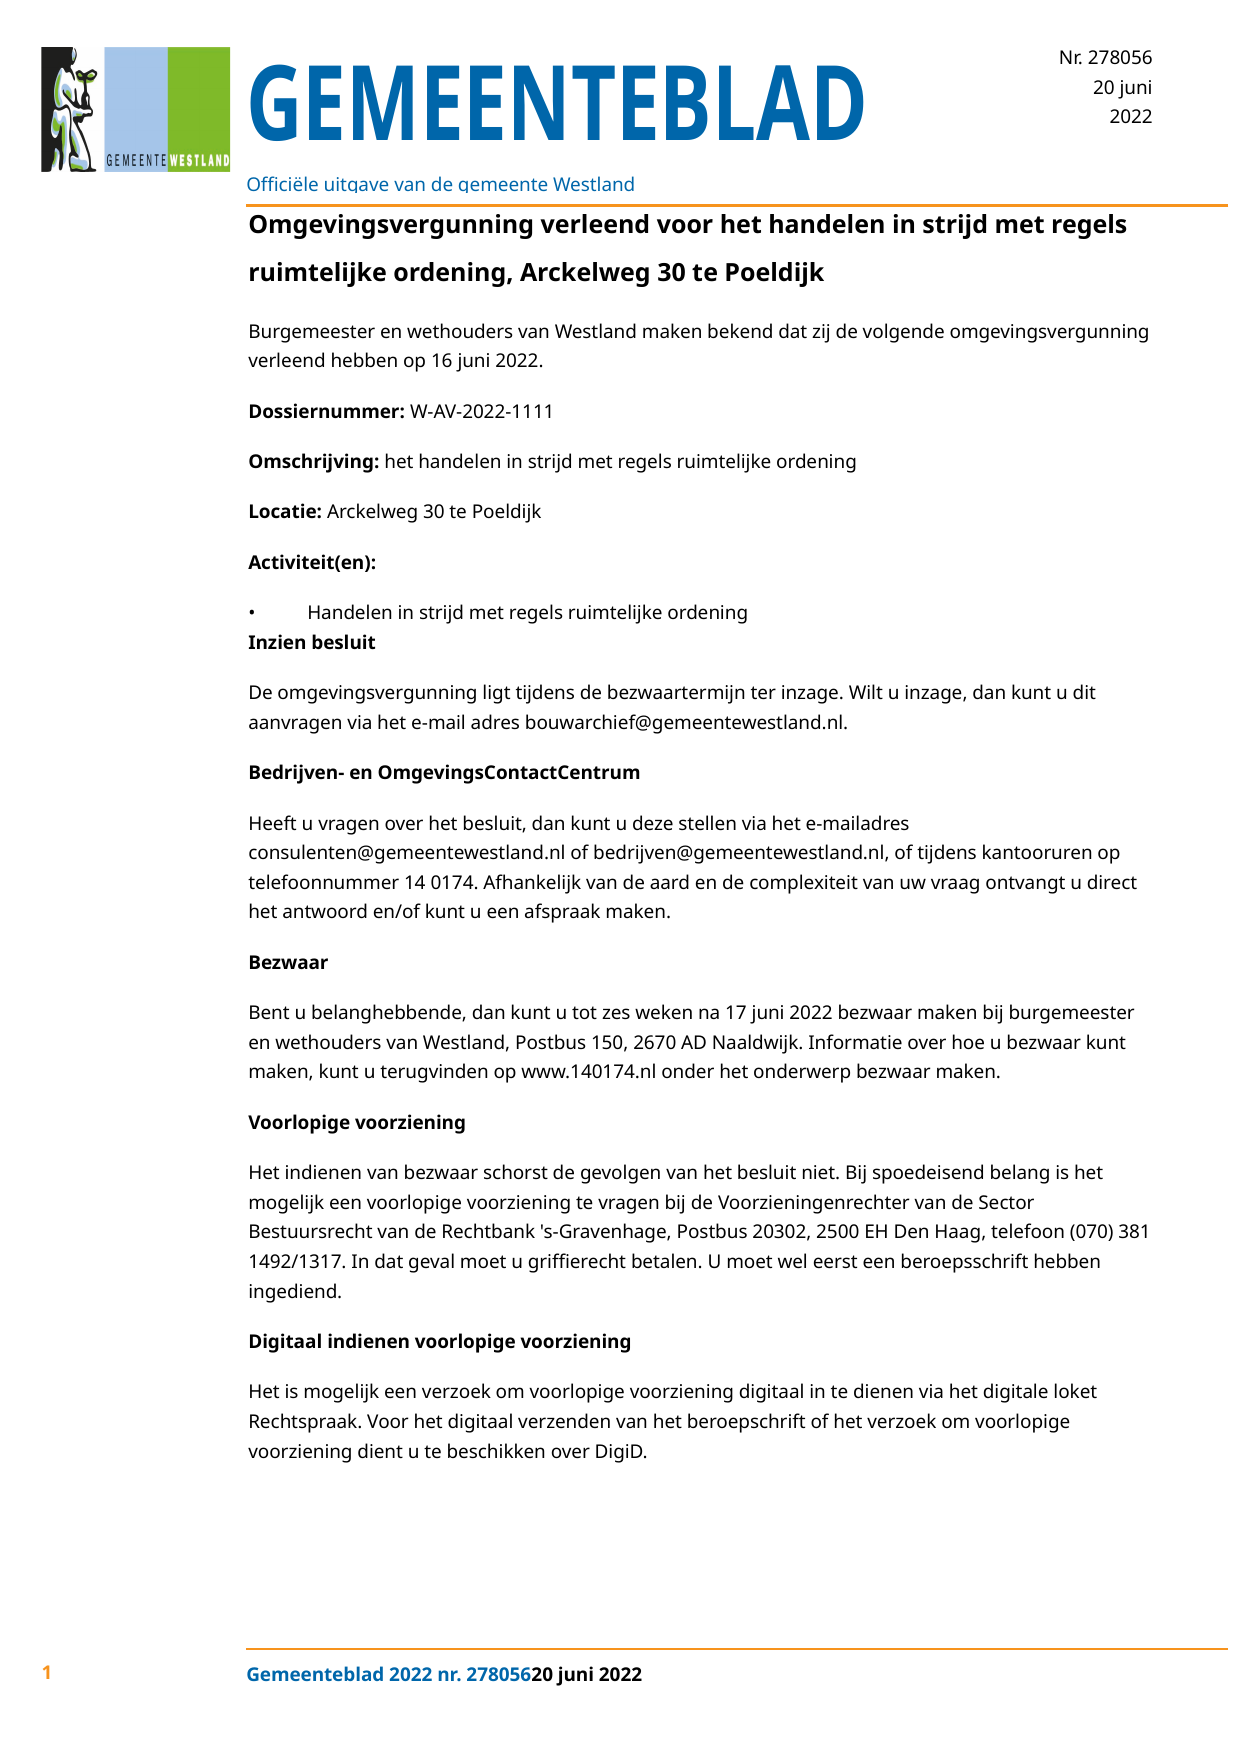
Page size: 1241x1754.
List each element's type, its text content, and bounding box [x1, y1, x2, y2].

text Omschrijving: het handelen in strijd met regels ruimtelijke ordening [248, 448, 1152, 474]
text Inzien besluit [248, 629, 1152, 655]
text Het indienen van bezwaar schorst de gevolgen van het besluit niet. Bij spoedeisend belang is het mogelijk een voorlopige voorziening te vragen bij de Voorzieningenrechter van de Sector Bestuursrecht van de Rechtbank 's-Gravenhage, Postbus 20302, 2500 EH Den Haag, telefoon (070) 381 1492/1317. In dat geval moet u griffierecht betalen. U moet wel eerst een beroepsschrift hebben ingediend. [248, 1159, 1152, 1304]
text Digitaal indienen voorlopige voorziening [248, 1328, 1152, 1354]
list Handelen in strijd met regels ruimtelijke ordening [248, 599, 1152, 625]
text Activiteit(en): [248, 549, 1152, 575]
text Het is mogelijk een verzoek om voorlopige voorziening digitaal in te dienen via het digitale loket Rechtspraak. Voor het digitaal verzenden van het beroepschrift of het verzoek om voorlopige voorziening dient u te beschikken over DigiD. [248, 1379, 1152, 1464]
text Omgevingsvergunning verleend voor het handelen in strijd met regels ruimtelijke ordening, Arckelweg 30 te Poeldijk [248, 207, 1152, 288]
text Dossiernummer: W-AV-2022-1111 [248, 398, 1152, 424]
text Bedrijven- en OmgevingsContactCentrum [248, 759, 1152, 785]
picture [41, 47, 231, 172]
text Voorlopige voorziening [248, 1109, 1152, 1135]
text De omgevingsvergunning ligt tijdens de bezwaartermijn ter inzage. Wilt u inzage, dan kunt u dit aanvragen via het e-mail adres bouwarchief@gemeentewestland.nl. [248, 679, 1152, 735]
text Burgemeester en wethouders van Westland maken bekend dat zij de volgende omgevingsvergunning verleend hebben op 16 juni 2022. [248, 318, 1152, 373]
text Bezwaar [248, 949, 1152, 975]
text Locatie: Arckelweg 30 te Poeldijk [248, 499, 1152, 524]
text Bent u belanghebbende, dan kunt u tot zes weken na 17 juni 2022 bezwaar maken bij burgemeester en wethouders van Westland, Postbus 150, 2670 AD Naaldwijk. Informatie over hoe u bezwaar kunt maken, kunt u terugvinden op www.140174.nl onder het onderwerp bezwaar maken. [248, 999, 1152, 1084]
text Heeft u vragen over het besluit, dan kunt u deze stellen via het e-mailadres consulenten@gemeentewestland.nl of bedrijven@gemeentewestland.nl, of tijdens kantooruren op telefoonnummer 14 0174. Afhankelijk van de aard en de complexiteit van uw vraag ontvangt u direct het antwoord en/of kunt u een afspraak maken. [248, 810, 1152, 924]
